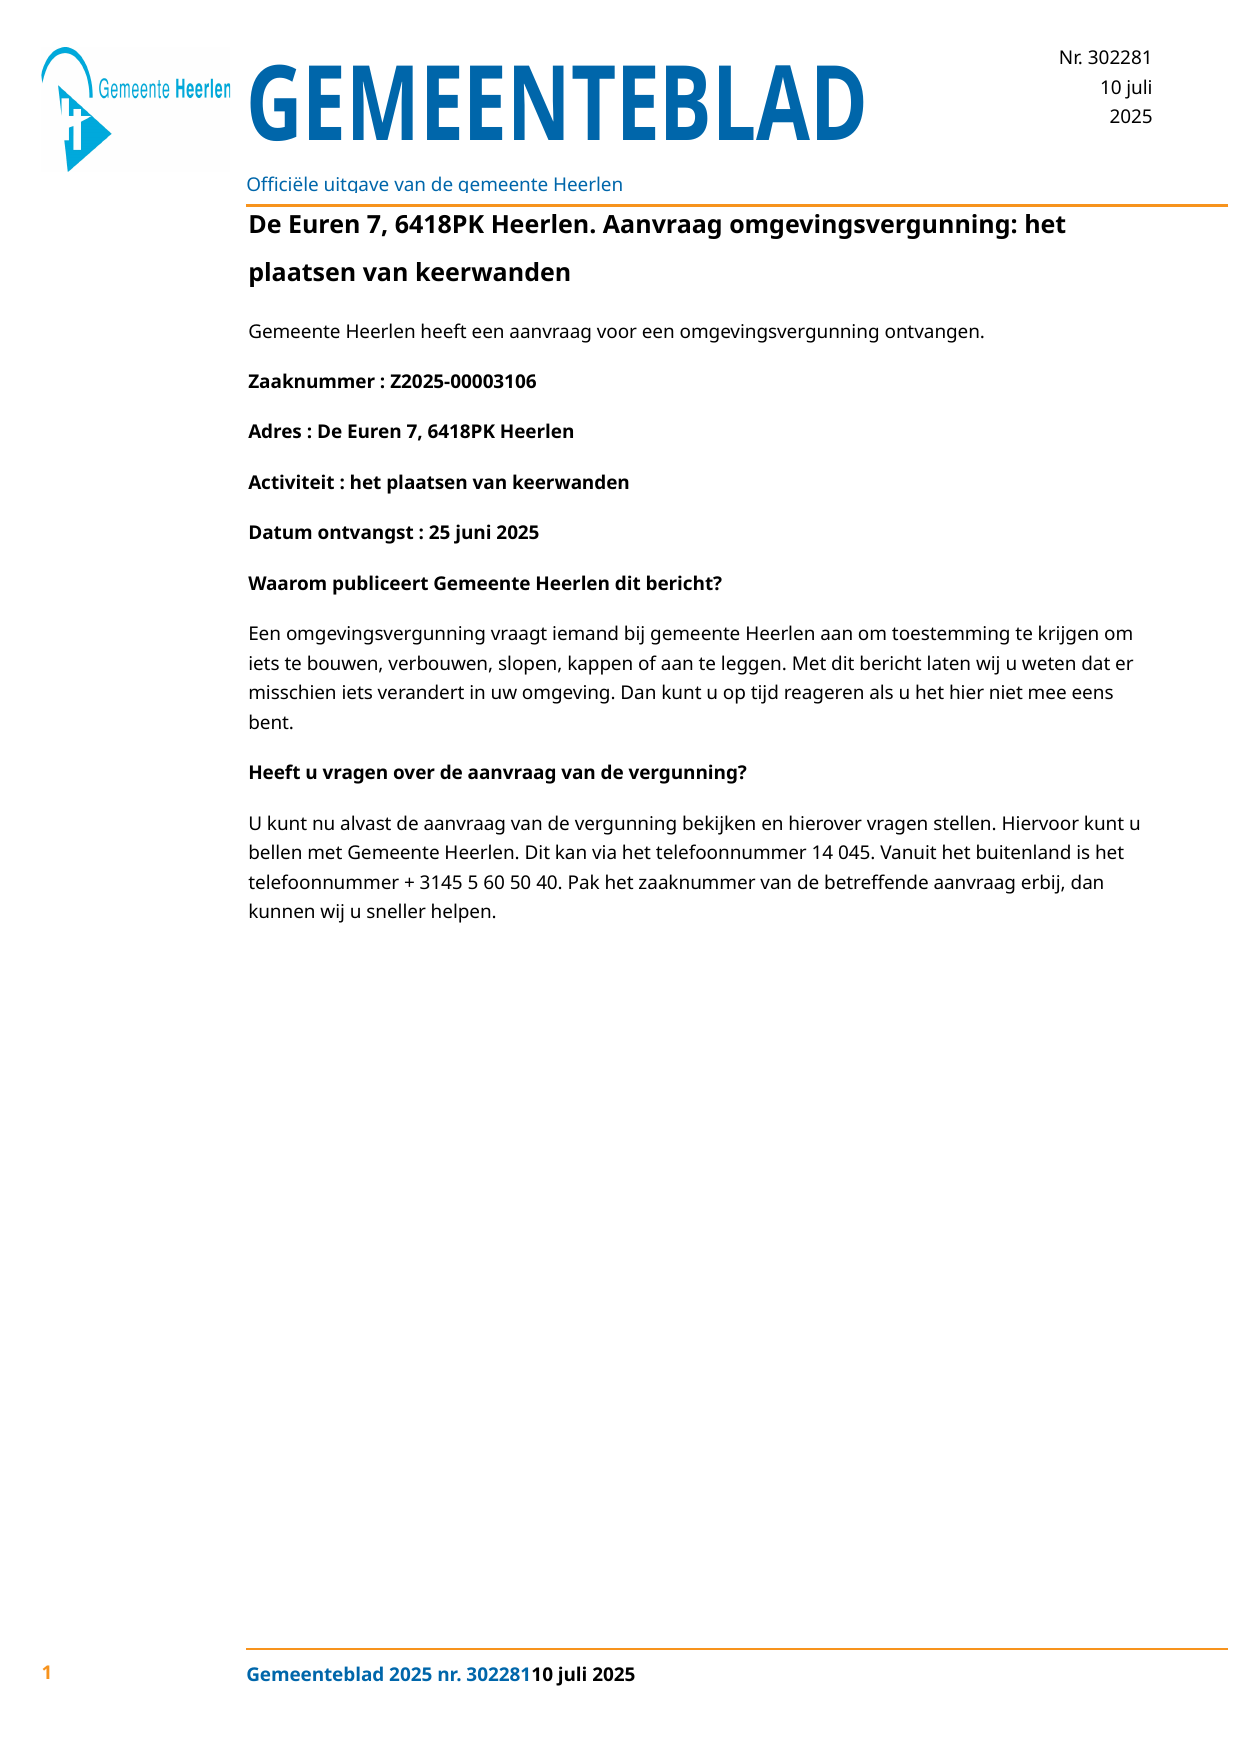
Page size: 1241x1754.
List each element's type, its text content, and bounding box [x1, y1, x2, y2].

text De Euren 7, 6418PK Heerlen. Aanvraag omgevingsvergunning: het plaatsen van keerwanden [248, 207, 1152, 288]
text Datum ontvangst : 25 juni 2025 [248, 519, 1152, 545]
text Heeft u vragen over de aanvraag van de vergunning? [248, 759, 1152, 785]
picture [41, 47, 59, 70]
text Waarom publiceert Gemeente Heerlen dit bericht? [248, 570, 1152, 596]
picture [41, 47, 231, 172]
text Activiteit : het plaatsen van keerwanden [248, 469, 1152, 495]
text Een omgevingsvergunning vraagt iemand bij gemeente Heerlen aan om toestemming te krijgen om iets te bouwen, verbouwen, slopen, kappen of aan te leggen. Met dit bericht laten wij u weten dat er misschien iets verandert in uw omgeving. Dan kunt u op tijd reageren als u het hier niet mee eens bent. [248, 620, 1152, 735]
text Gemeente Heerlen heeft een aanvraag voor een omgevingsvergunning ontvangen. [248, 318, 1152, 344]
text U kunt nu alvast de aanvraag van de vergunning bekijken en hierover vragen stellen. Hiervoor kunt u bellen met Gemeente Heerlen. Dit kan via het telefoonnummer 14 045. Vanuit het buitenland is het telefoonnummer + 3145 5 60 50 40. Pak het zaaknummer van de betreffende aanvraag erbij, dan kunnen wij u sneller helpen. [248, 810, 1152, 924]
text Zaaknummer : Z2025-00003106 [248, 368, 1152, 394]
text Adres : De Euren 7, 6418PK Heerlen [248, 419, 1152, 444]
